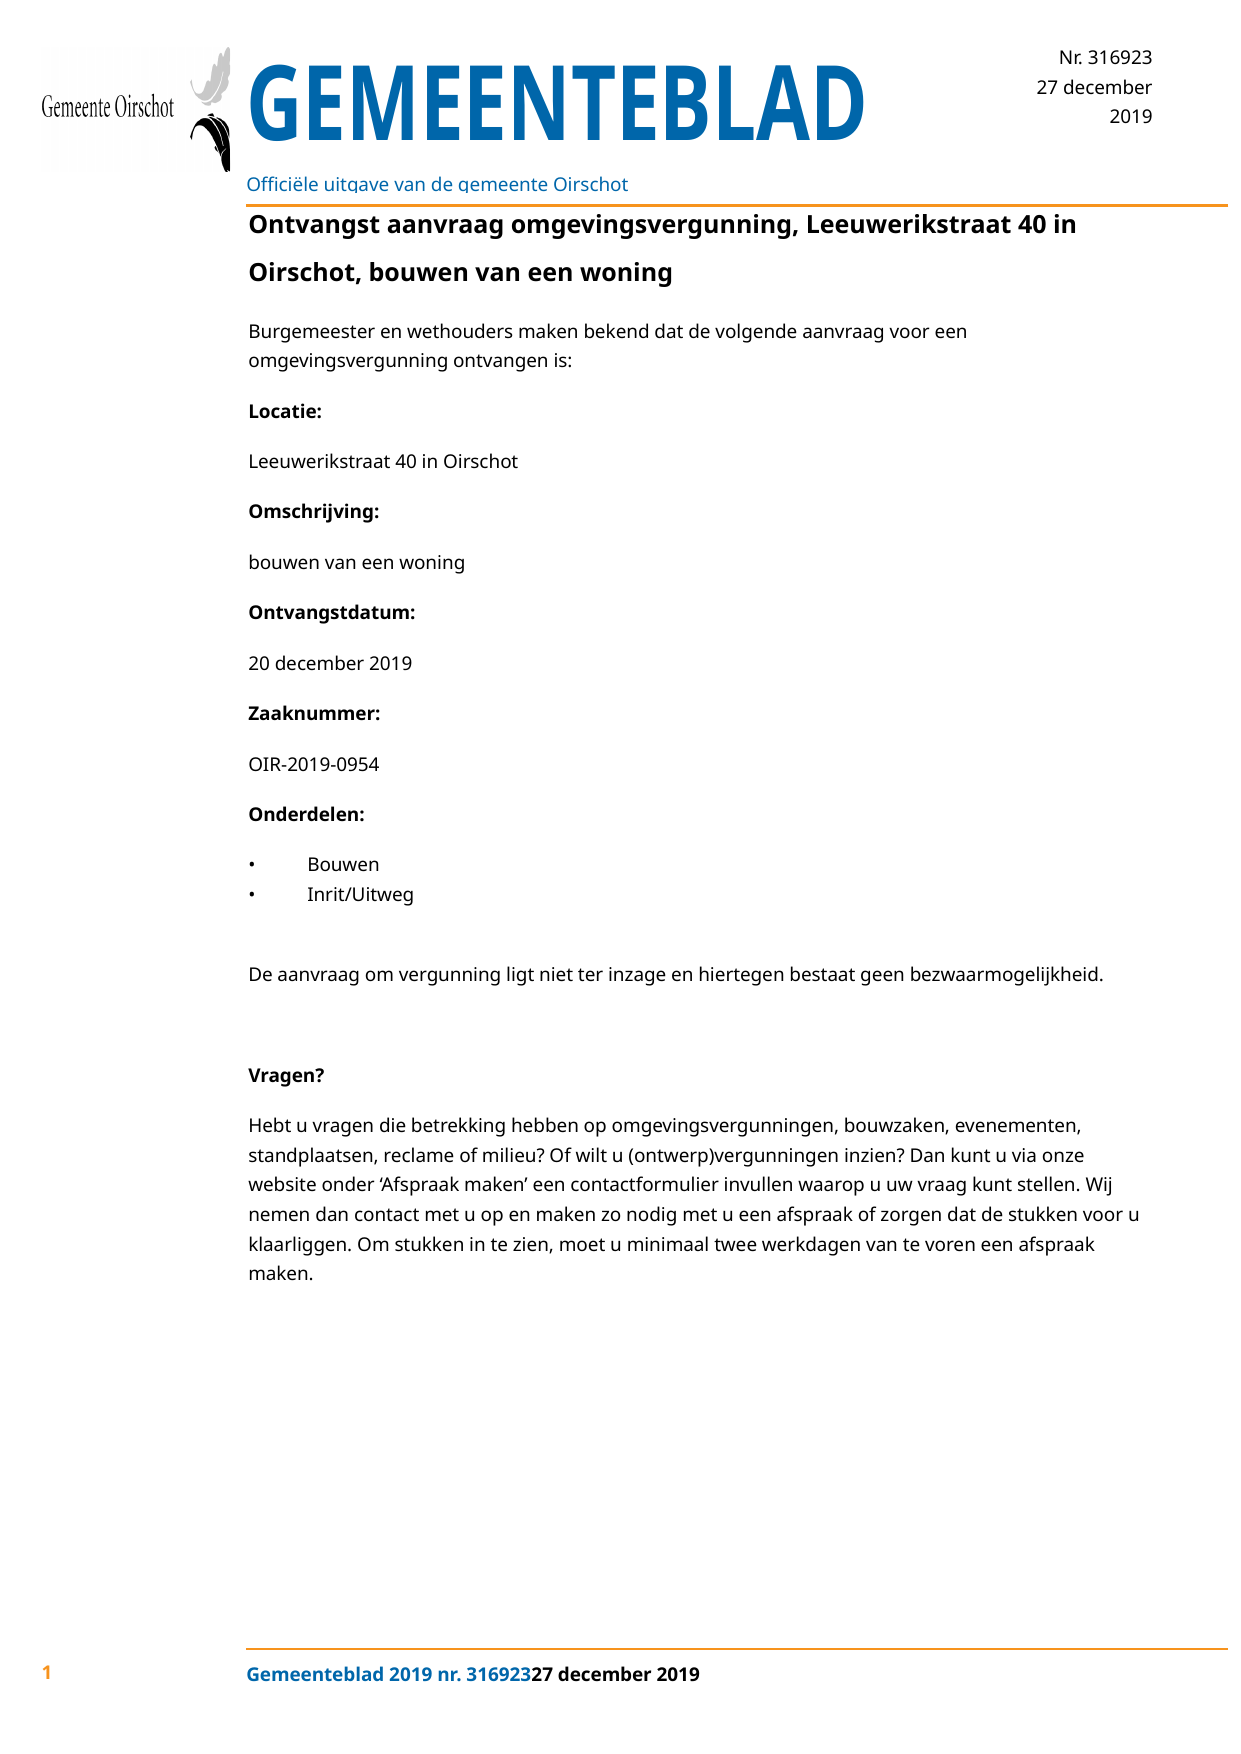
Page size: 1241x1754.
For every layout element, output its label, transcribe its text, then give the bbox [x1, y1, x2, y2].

text 20 december 2019 [248, 650, 1152, 676]
text Hebt u vragen die betrekking hebben op omgevingsvergunningen, bouwzaken, evenementen, standplaatsen, reclame of milieu? Of wilt u (ontwerp)vergunningen inzien? Dan kunt u via onze website onder ‘Afspraak maken’ een contactformulier invullen waarop u uw vraag kunt stellen. Wij nemen dan contact met u op en maken zo nodig met u een afspraak of zorgen dat de stukken voor u klaarliggen. Om stukken in te zien, moet u minimaal twee werkdagen van te voren een afspraak maken. [248, 1112, 1152, 1286]
text Locatie: [248, 398, 1152, 424]
text OIR-2019-0954 [248, 751, 1152, 777]
list Inrit/Uitweg [248, 881, 1152, 907]
text Omschrijving: [248, 499, 1152, 524]
text Vragen? [248, 1062, 1152, 1088]
list Bouwen [248, 852, 1152, 877]
text De aanvraag om vergunning ligt niet ter inzage en hiertegen bestaat geen bezwaarmogelijkheid. [248, 961, 1152, 987]
text Zaaknummer: [248, 700, 1152, 726]
text Burgemeester en wethouders maken bekend dat de volgende aanvraag voor een omgevingsvergunning ontvangen is: [248, 318, 1152, 373]
text Ontvangst aanvraag omgevingsvergunning, Leeuwerikstraat 40 in Oirschot, bouwen van een woning [248, 207, 1152, 288]
text Ontvangstdatum: [248, 599, 1152, 625]
text bouwen van een woning [248, 549, 1152, 575]
text Leeuwerikstraat 40 in Oirschot [248, 448, 1152, 474]
text Onderdelen: [248, 801, 1152, 827]
picture [41, 47, 231, 172]
